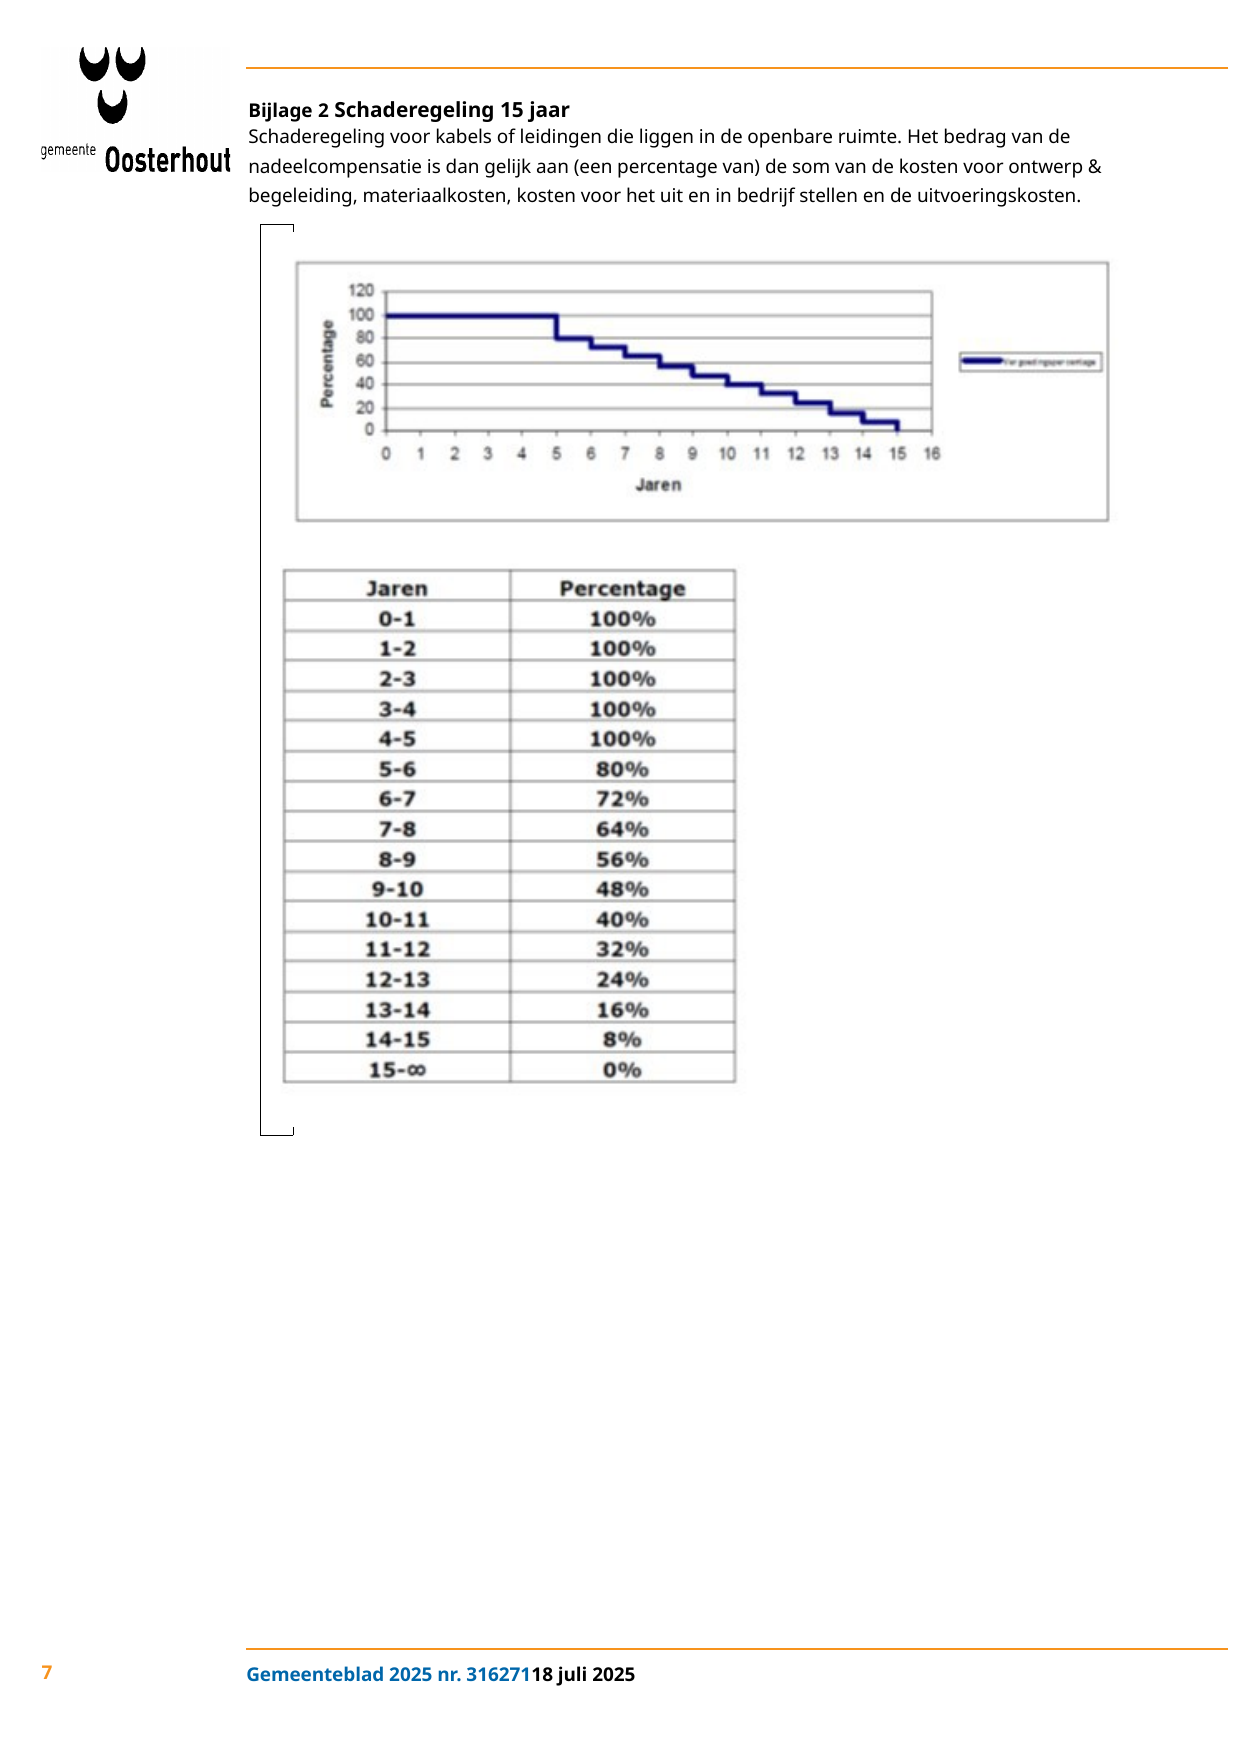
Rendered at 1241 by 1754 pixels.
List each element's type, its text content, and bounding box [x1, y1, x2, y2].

picture [41, 47, 231, 172]
picture [268, 232, 1173, 1127]
text Bijlage 2 Schaderegeling 15 jaar [248, 95, 1152, 123]
text Schaderegeling voor kabels of leidingen die liggen in de openbare ruimte. Het bedrag van de nadeelcompensatie is dan gelijk aan (een percentage van) de som van de kosten voor ontwerp & begeleiding, materiaalkosten, kosten voor het uit en in bedrijf stellen en de uitvoeringskosten. [248, 123, 1152, 208]
